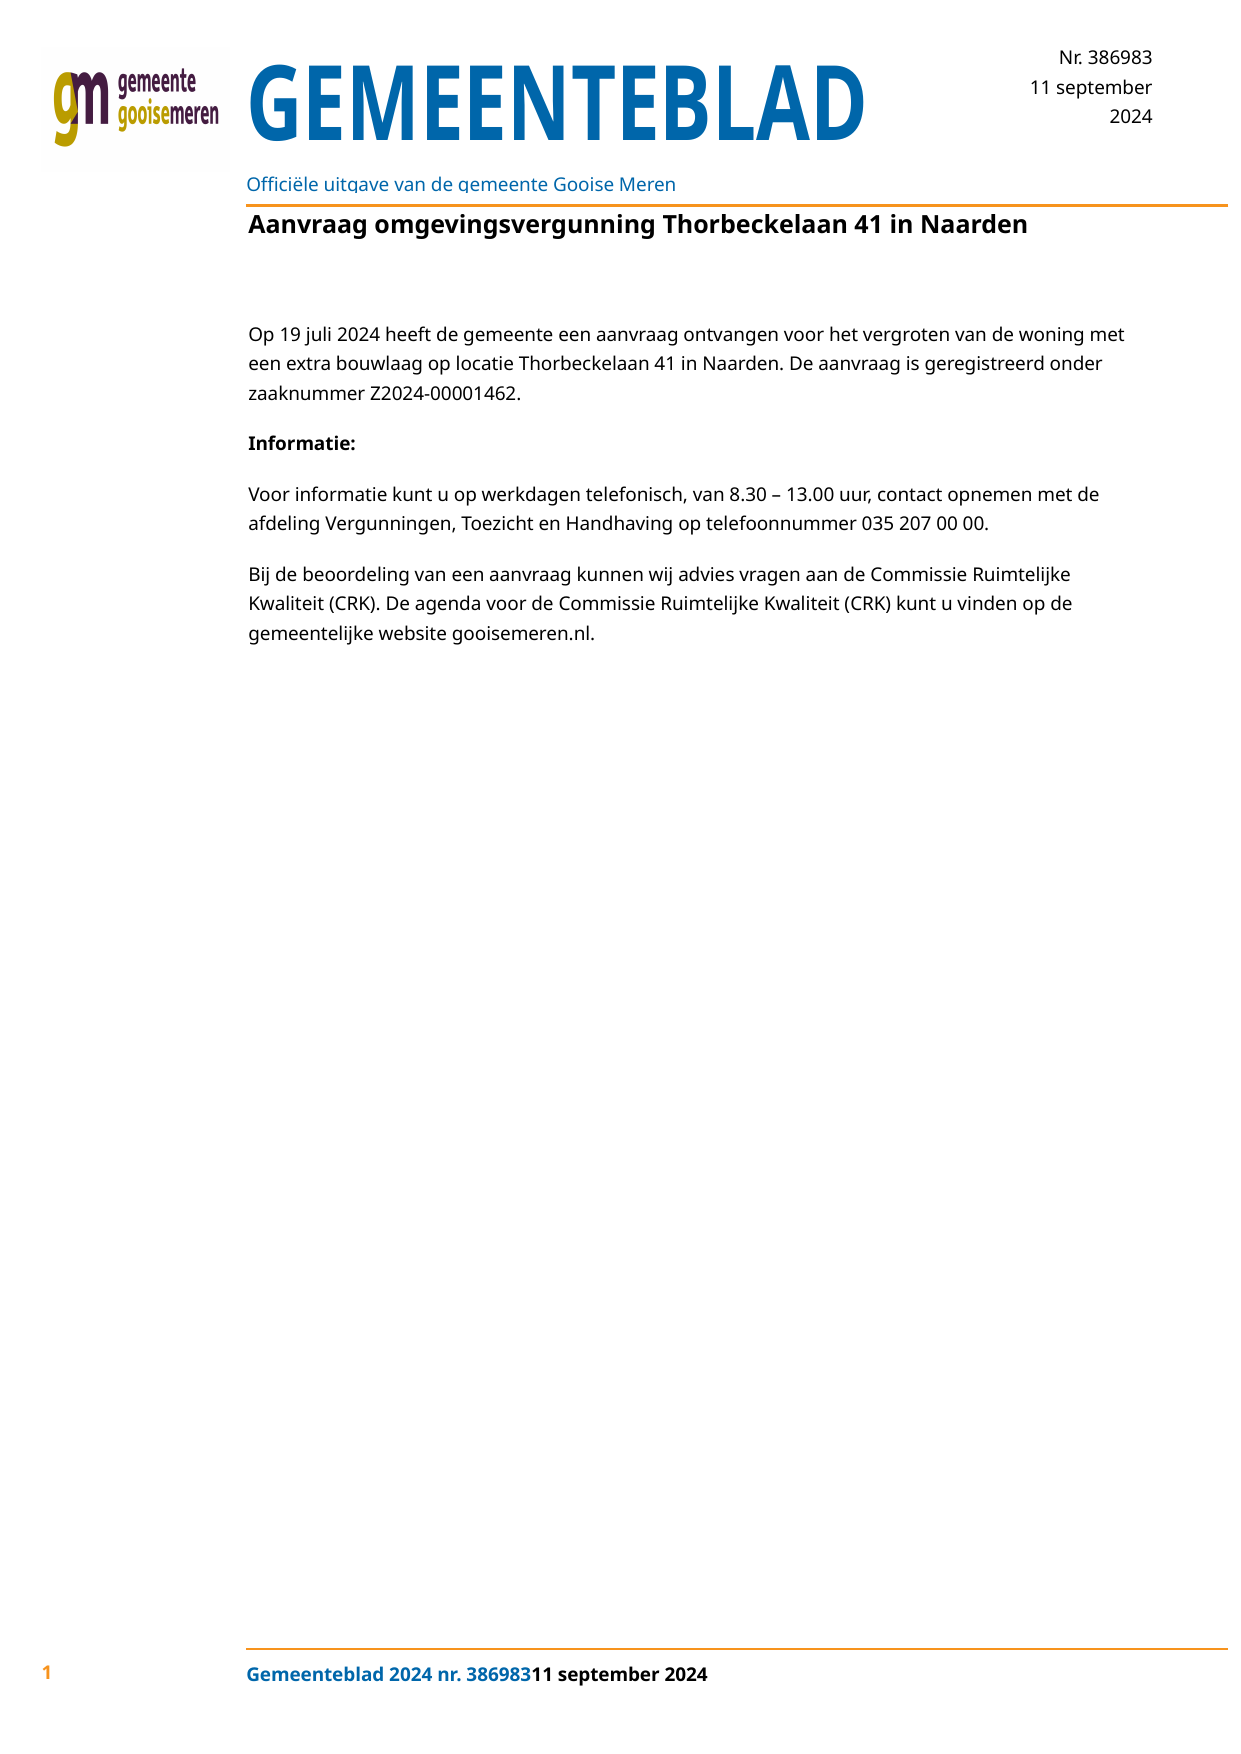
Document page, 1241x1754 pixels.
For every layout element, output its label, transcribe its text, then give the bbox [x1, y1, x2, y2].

text Voor informatie kunt u op werkdagen telefonisch, van 8.30 – 13.00 uur, contact opnemen met de afdeling Vergunningen, Toezicht en Handhaving op telefoonnummer 035 207 00 00. [248, 481, 1152, 536]
text Op 19 juli 2024 heeft de gemeente een aanvraag ontvangen voor het vergroten van de woning met een extra bouwlaag op locatie Thorbeckelaan 41 in Naarden. De aanvraag is geregistreerd onder zaaknummer Z2024-00001462. [248, 321, 1152, 406]
text Aanvraag omgevingsvergunning Thorbeckelaan 41 in Naarden [248, 207, 1152, 241]
text Bij de beoordeling van een aanvraag kunnen wij advies vragen aan de Commissie Ruimtelijke Kwaliteit (CRK). De agenda voor de Commissie Ruimtelijke Kwaliteit (CRK) kunt u vinden op de gemeentelijke website gooisemeren.nl. [248, 561, 1152, 646]
picture [41, 47, 231, 172]
text Informatie: [248, 430, 1152, 456]
